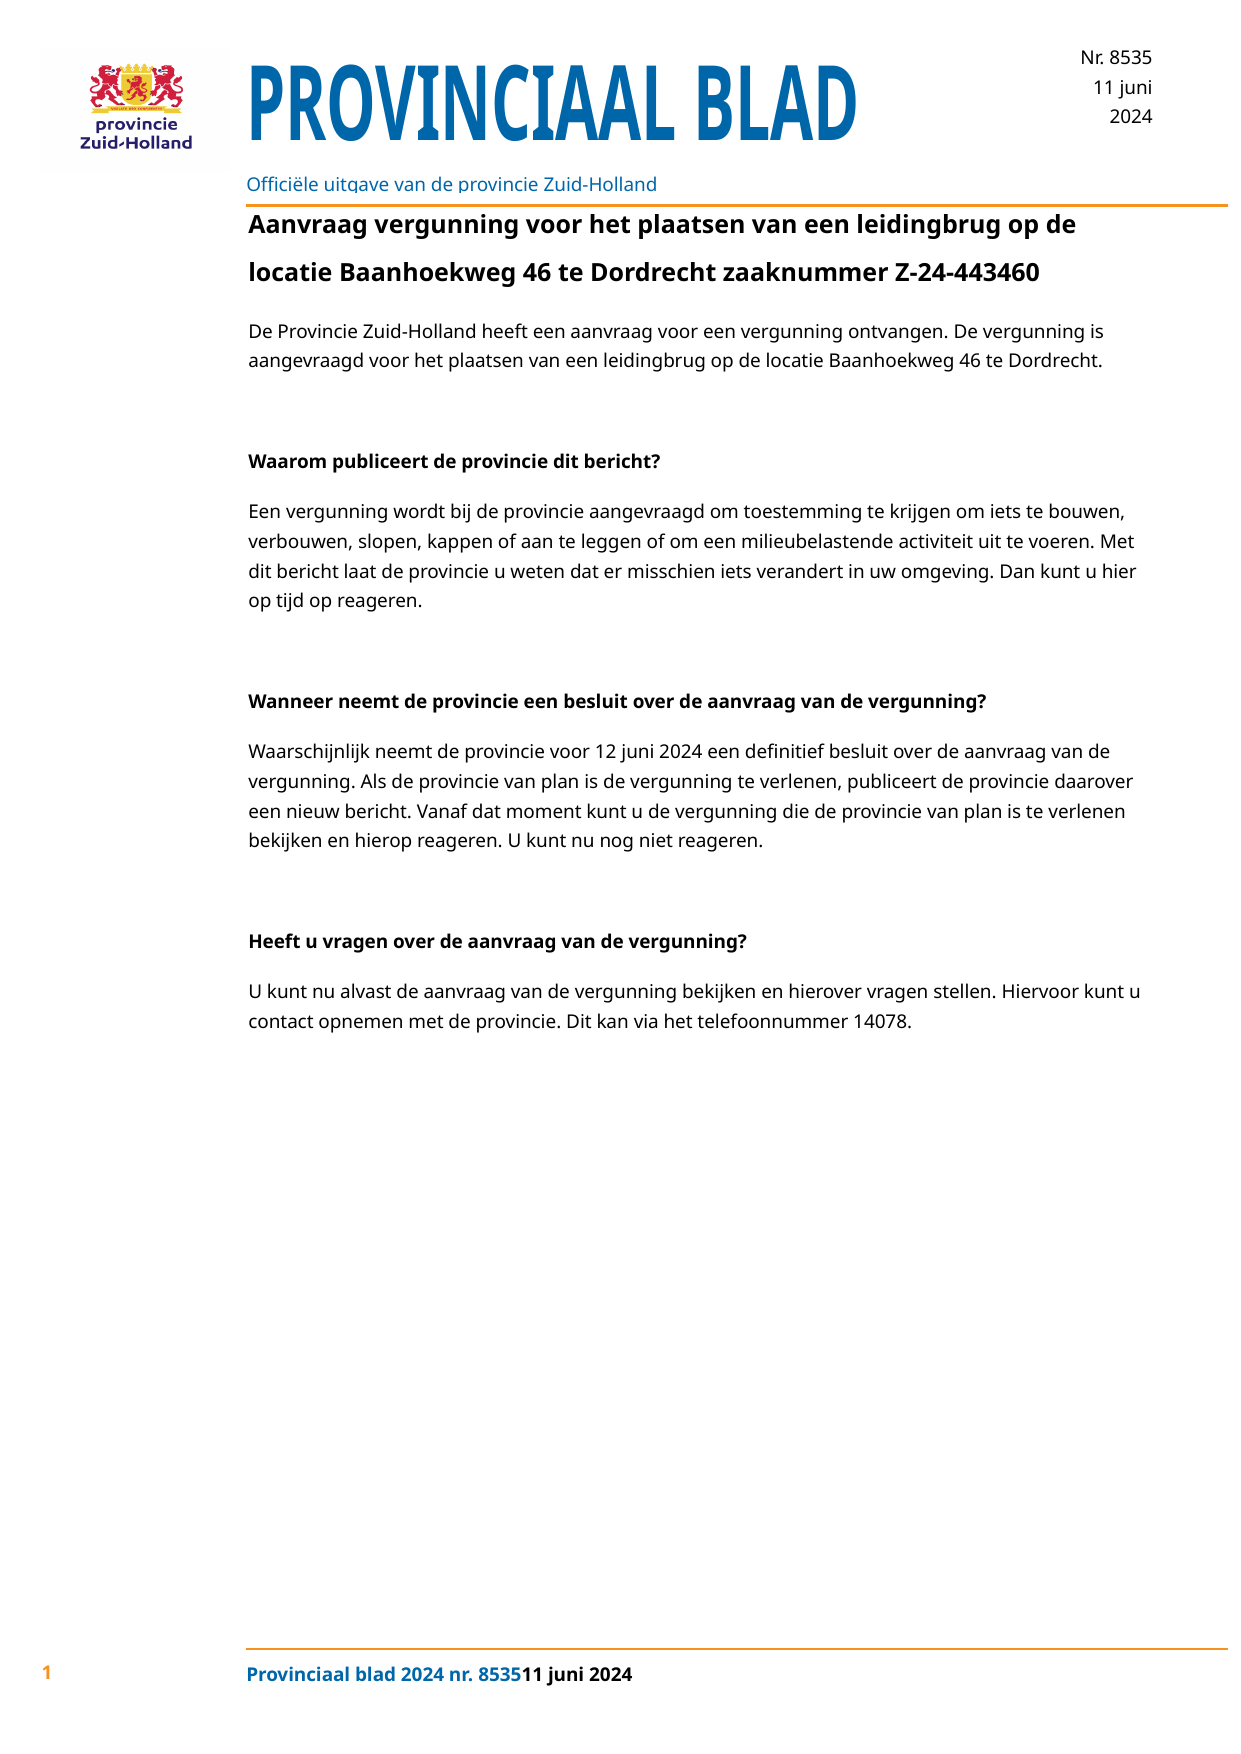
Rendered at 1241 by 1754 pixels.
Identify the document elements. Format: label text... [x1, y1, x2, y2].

text Een vergunning wordt bij de provincie aangevraagd om toestemming te krijgen om iets te bouwen, verbouwen, slopen, kappen of aan te leggen of om een milieubelastende activiteit uit te voeren. Met dit bericht laat de provincie u weten dat er misschien iets verandert in uw omgeving. Dan kunt u hier op tijd op reageren. [248, 499, 1152, 613]
picture [41, 47, 231, 172]
text De Provincie Zuid-Holland heeft een aanvraag voor een vergunning ontvangen. De vergunning is aangevraagd voor het plaatsen van een leidingbrug op de locatie Baanhoekweg 46 te Dordrecht. [248, 318, 1152, 373]
text U kunt nu alvast de aanvraag van de vergunning bekijken en hierover vragen stellen. Hiervoor kunt u contact opnemen met de provincie. Dit kan via het telefoonnummer 14078. [248, 979, 1152, 1034]
text Heeft u vragen over de aanvraag van de vergunning? [248, 928, 1152, 954]
text Wanneer neemt de provincie een besluit over de aanvraag van de vergunning? [248, 688, 1152, 714]
text Waarschijnlijk neemt de provincie voor 12 juni 2024 een definitief besluit over de aanvraag van de vergunning. Als de provincie van plan is de vergunning te verlenen, publiceert de provincie daarover een nieuw bericht. Vanaf dat moment kunt u de vergunning die de provincie van plan is te verlenen bekijken en hierop reageren. U kunt nu nog niet reageren. [248, 739, 1152, 853]
text Waarom publiceert de provincie dit bericht? [248, 448, 1152, 474]
text Aanvraag vergunning voor het plaatsen van een leidingbrug op de locatie Baanhoekweg 46 te Dordrecht zaaknummer Z-24-443460 [248, 207, 1152, 288]
